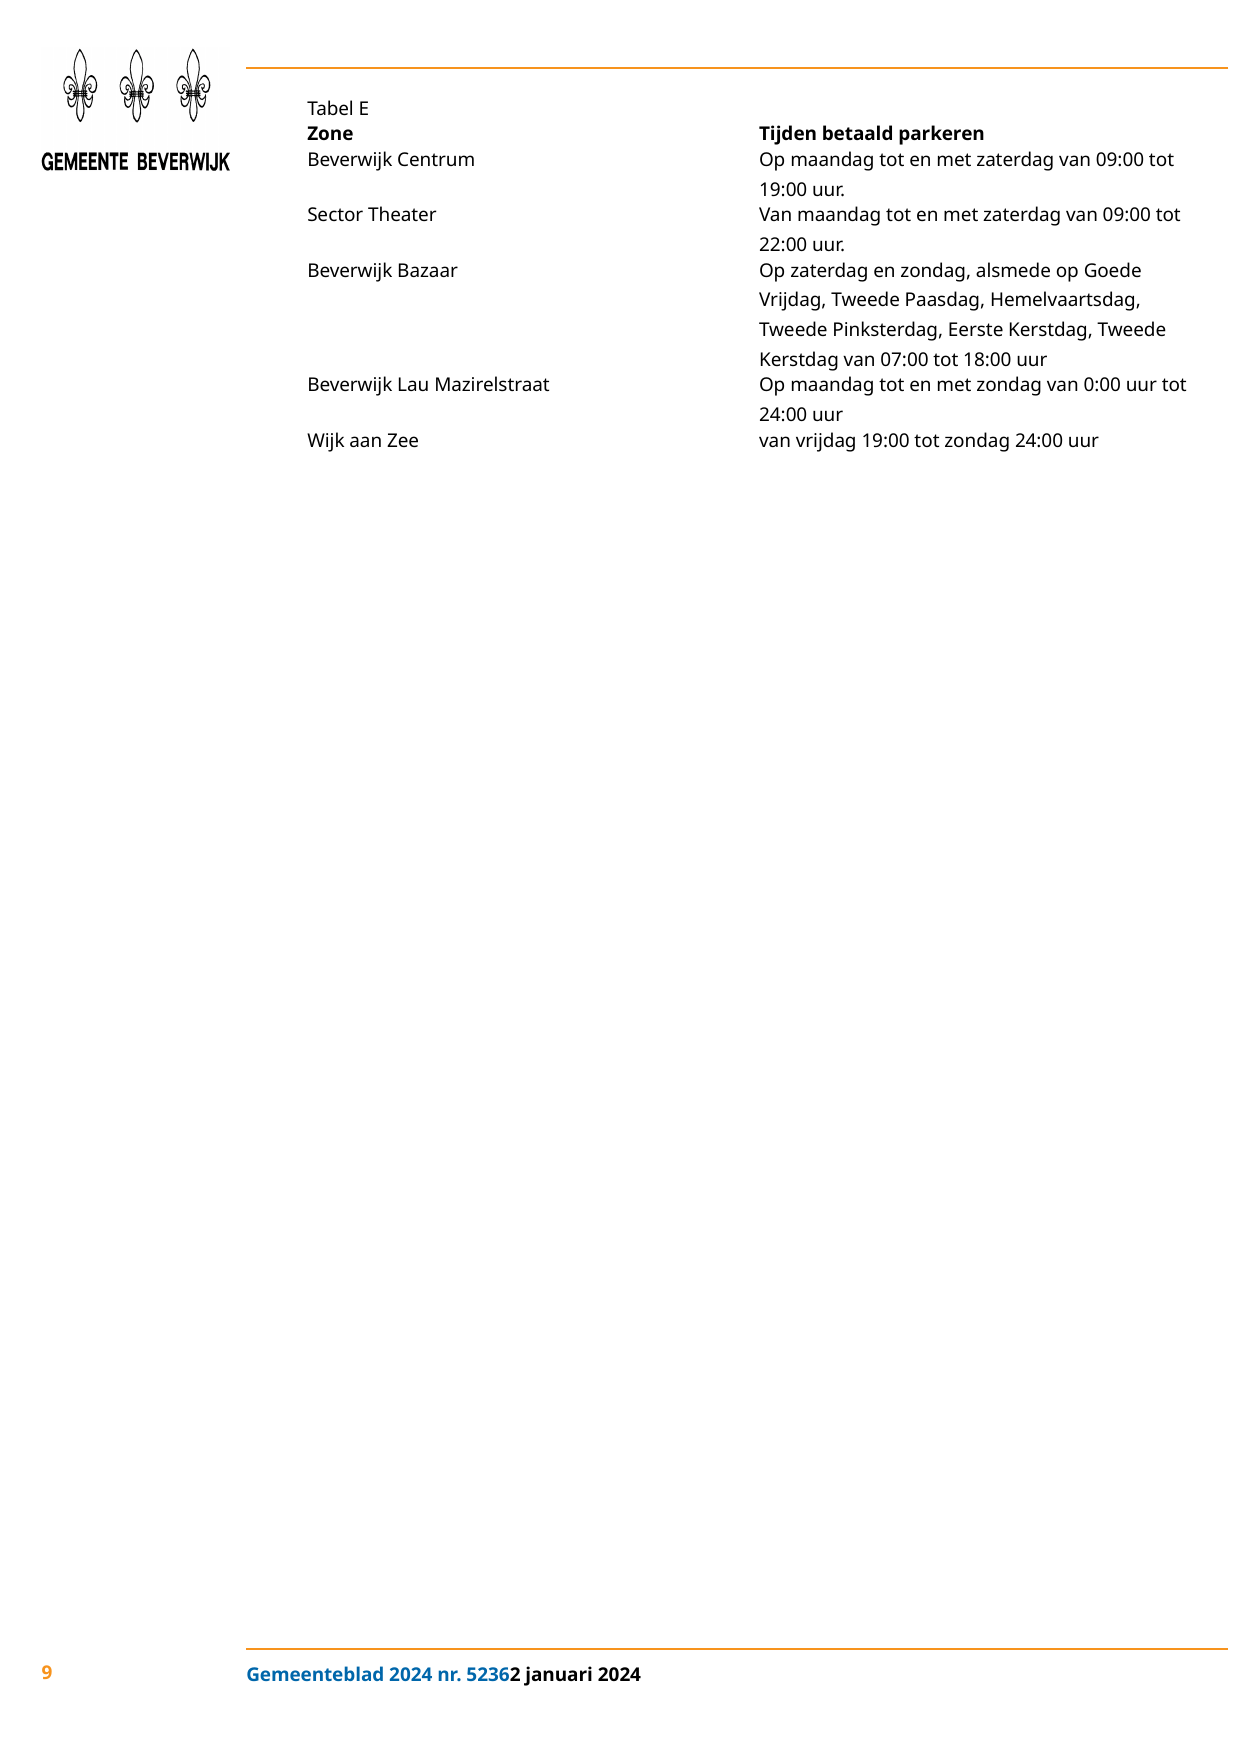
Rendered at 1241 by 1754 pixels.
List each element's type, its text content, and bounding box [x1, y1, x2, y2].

table_header Tabel E [307, 95, 759, 121]
table_cell Op maandag tot en met zaterdag van 09:00 tot 19:00 uur. [759, 146, 1211, 202]
table_cell Beverwijk Centrum [307, 146, 759, 202]
table_cell Wijk aan Zee [307, 427, 759, 452]
table_cell Op zaterdag en zondag, alsmede op Goede Vrijdag, Tweede Paasdag, Hemelvaartsdag, Tweede Pinksterdag, Eerste Kerstdag, Tweede Kerstdag van 07:00 tot 18:00 uur [759, 257, 1211, 371]
table_cell Van maandag tot en met zaterdag van 09:00 tot 22:00 uur. [759, 202, 1211, 257]
table_cell Zone [307, 121, 759, 146]
table_header [759, 95, 1211, 121]
table_cell Beverwijk Bazaar [307, 257, 759, 371]
table_cell Beverwijk Lau Mazirelstraat [307, 371, 759, 427]
table_cell van vrijdag 19:00 tot zondag 24:00 uur [759, 427, 1211, 452]
table_cell Op maandag tot en met zondag van 0:00 uur tot 24:00 uur [759, 371, 1211, 427]
table_cell Tijden betaald parkeren [759, 121, 1211, 146]
picture [41, 47, 231, 172]
table_cell Sector Theater [307, 202, 759, 257]
